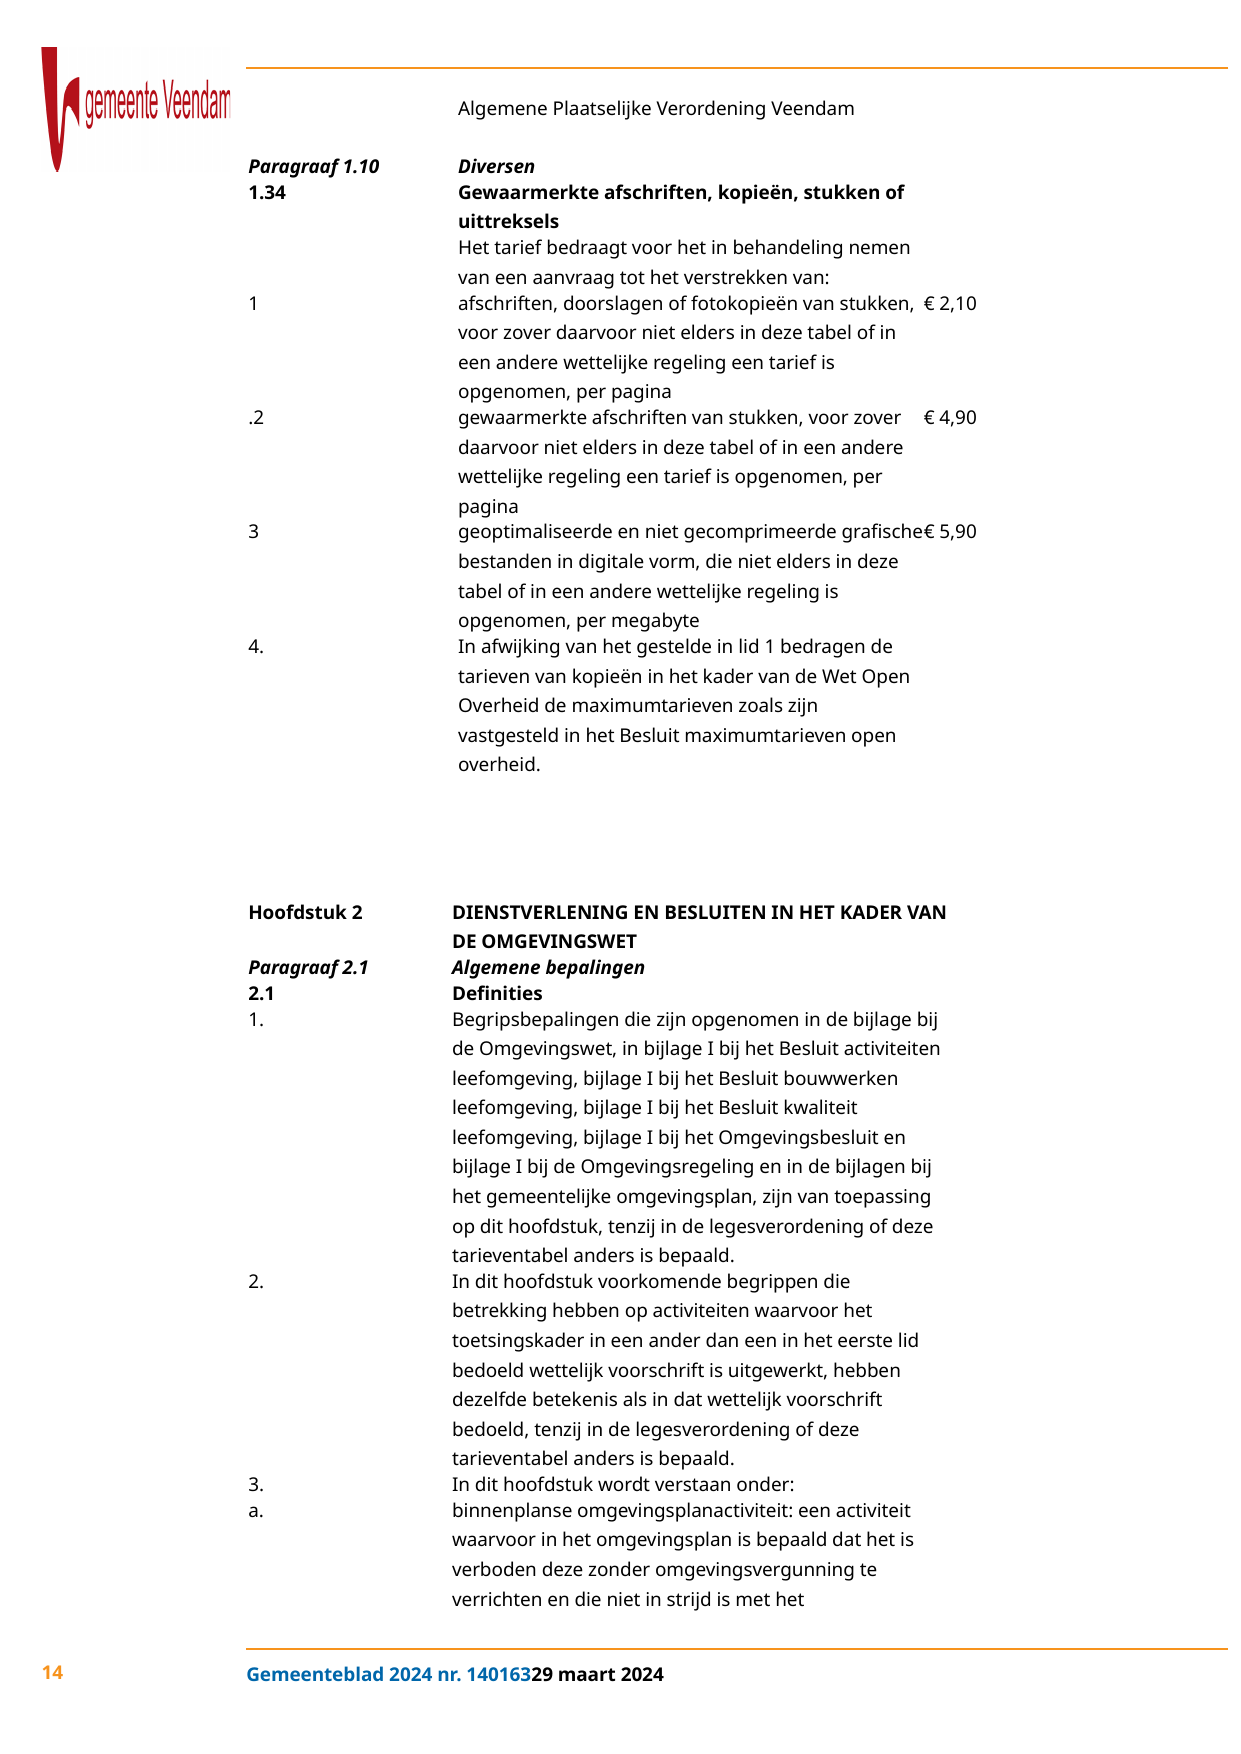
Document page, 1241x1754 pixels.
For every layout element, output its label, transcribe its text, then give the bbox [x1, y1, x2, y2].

table_cell gewaarmerkte afschriften van stukken, voor zover daarvoor niet elders in deze tabel of in een andere wettelijke regeling een tarief is opgenomen, per pagina [458, 404, 923, 519]
table_cell In dit hoofdstuk wordt verstaan onder: [452, 1471, 948, 1497]
table_cell [948, 1268, 1152, 1471]
table_cell Definities [452, 980, 948, 1006]
table_cell [948, 954, 1152, 980]
table_cell [248, 95, 458, 121]
table_cell Gewaarmerkte afschriften, kopieën, stukken of uittreksels [458, 179, 923, 234]
table_cell [948, 1471, 1152, 1497]
table_cell [948, 1497, 1152, 1612]
table_cell 4. [248, 633, 458, 807]
table_cell 3 [248, 519, 458, 633]
table_cell Paragraaf 2.1 [248, 954, 452, 980]
table_cell 2.1 [248, 980, 452, 1006]
table_header DIENSTVERLENING EN BESLUITEN IN HET KADER VAN DE OMGEVINGSWET [452, 899, 948, 954]
table_cell Algemene bepalingen [452, 954, 948, 980]
table_cell [924, 95, 1152, 121]
table_cell geoptimaliseerde en niet gecomprimeerde grafische bestanden in digitale vorm, die niet elders in deze tabel of in een andere wettelijke regeling is opgenomen, per megabyte [458, 519, 923, 633]
table_cell Begripsbepalingen die zijn opgenomen in de bijlage bij de Omgevingswet, in bijlage I bij het Besluit activiteiten leefomgeving, bijlage I bij het Besluit bouwwerken leefomgeving, bijlage I bij het Besluit kwaliteit leefomgeving, bijlage I bij het Omgevingsbesluit en bijlage I bij de Omgevingsregeling en in de bijlagen bij het gemeentelijke omgevingsplan, zijn van toepassing op dit hoofdstuk, tenzij in de legesverordening of deze tarieventabel anders is bepaald. [452, 1006, 948, 1268]
table_cell € 2,10 [924, 290, 1152, 404]
table_cell In dit hoofdstuk voorkomende begrippen die betrekking hebben op activiteiten waarvoor het toetsingskader in een ander dan een in het eerste lid bedoeld wettelijk voorschrift is uitgewerkt, hebben dezelfde betekenis als in dat wettelijk voorschrift bedoeld, tenzij in de legesverordening of deze tarieventabel anders is bepaald. [452, 1268, 948, 1471]
table_cell [948, 980, 1152, 1006]
table_cell [924, 633, 1152, 807]
table_cell binnenplanse omgevingsplanactiviteit: een activiteit waarvoor in het omgevingsplan is bepaald dat het is verboden deze zonder omgevingsvergunning te verrichten en die niet in strijd is met het [452, 1497, 948, 1612]
table_cell 1.34 [248, 179, 458, 234]
table_cell 3. [248, 1471, 452, 1497]
table_header Diversen [458, 154, 923, 179]
table_cell 1. [248, 1006, 452, 1268]
table_cell [248, 235, 458, 290]
table_cell [924, 235, 1152, 290]
table_header [924, 154, 1152, 179]
table_header Hoofdstuk 2 [248, 899, 452, 954]
table_cell 1 [248, 290, 458, 404]
table_header Paragraaf 1.10 [248, 154, 458, 179]
table_cell 2. [248, 1268, 452, 1471]
table_cell Het tarief bedraagt voor het in behandeling nemen van een aanvraag tot het verstrekken van: [458, 235, 923, 290]
table_cell [948, 1006, 1152, 1268]
picture [41, 47, 231, 172]
table_cell afschriften, doorslagen of fotokopieën van stukken, voor zover daarvoor niet elders in deze tabel of in een andere wettelijke regeling een tarief is opgenomen, per pagina [458, 290, 923, 404]
table_cell a. [248, 1497, 452, 1612]
table_cell € 4,90 [924, 404, 1152, 519]
table_cell [924, 179, 1152, 234]
table_cell In afwijking van het gestelde in lid 1 bedragen de tarieven van kopieën in het kader van de Wet Open Overheid de maximumtarieven zoals zijn vastgesteld in het Besluit maximumtarieven open overheid. [458, 633, 923, 807]
table_cell € 5,90 [924, 519, 1152, 633]
table_header [948, 899, 1152, 954]
table_cell .2 [248, 404, 458, 519]
table_cell Algemene Plaatselijke Verordening Veendam [458, 95, 923, 121]
